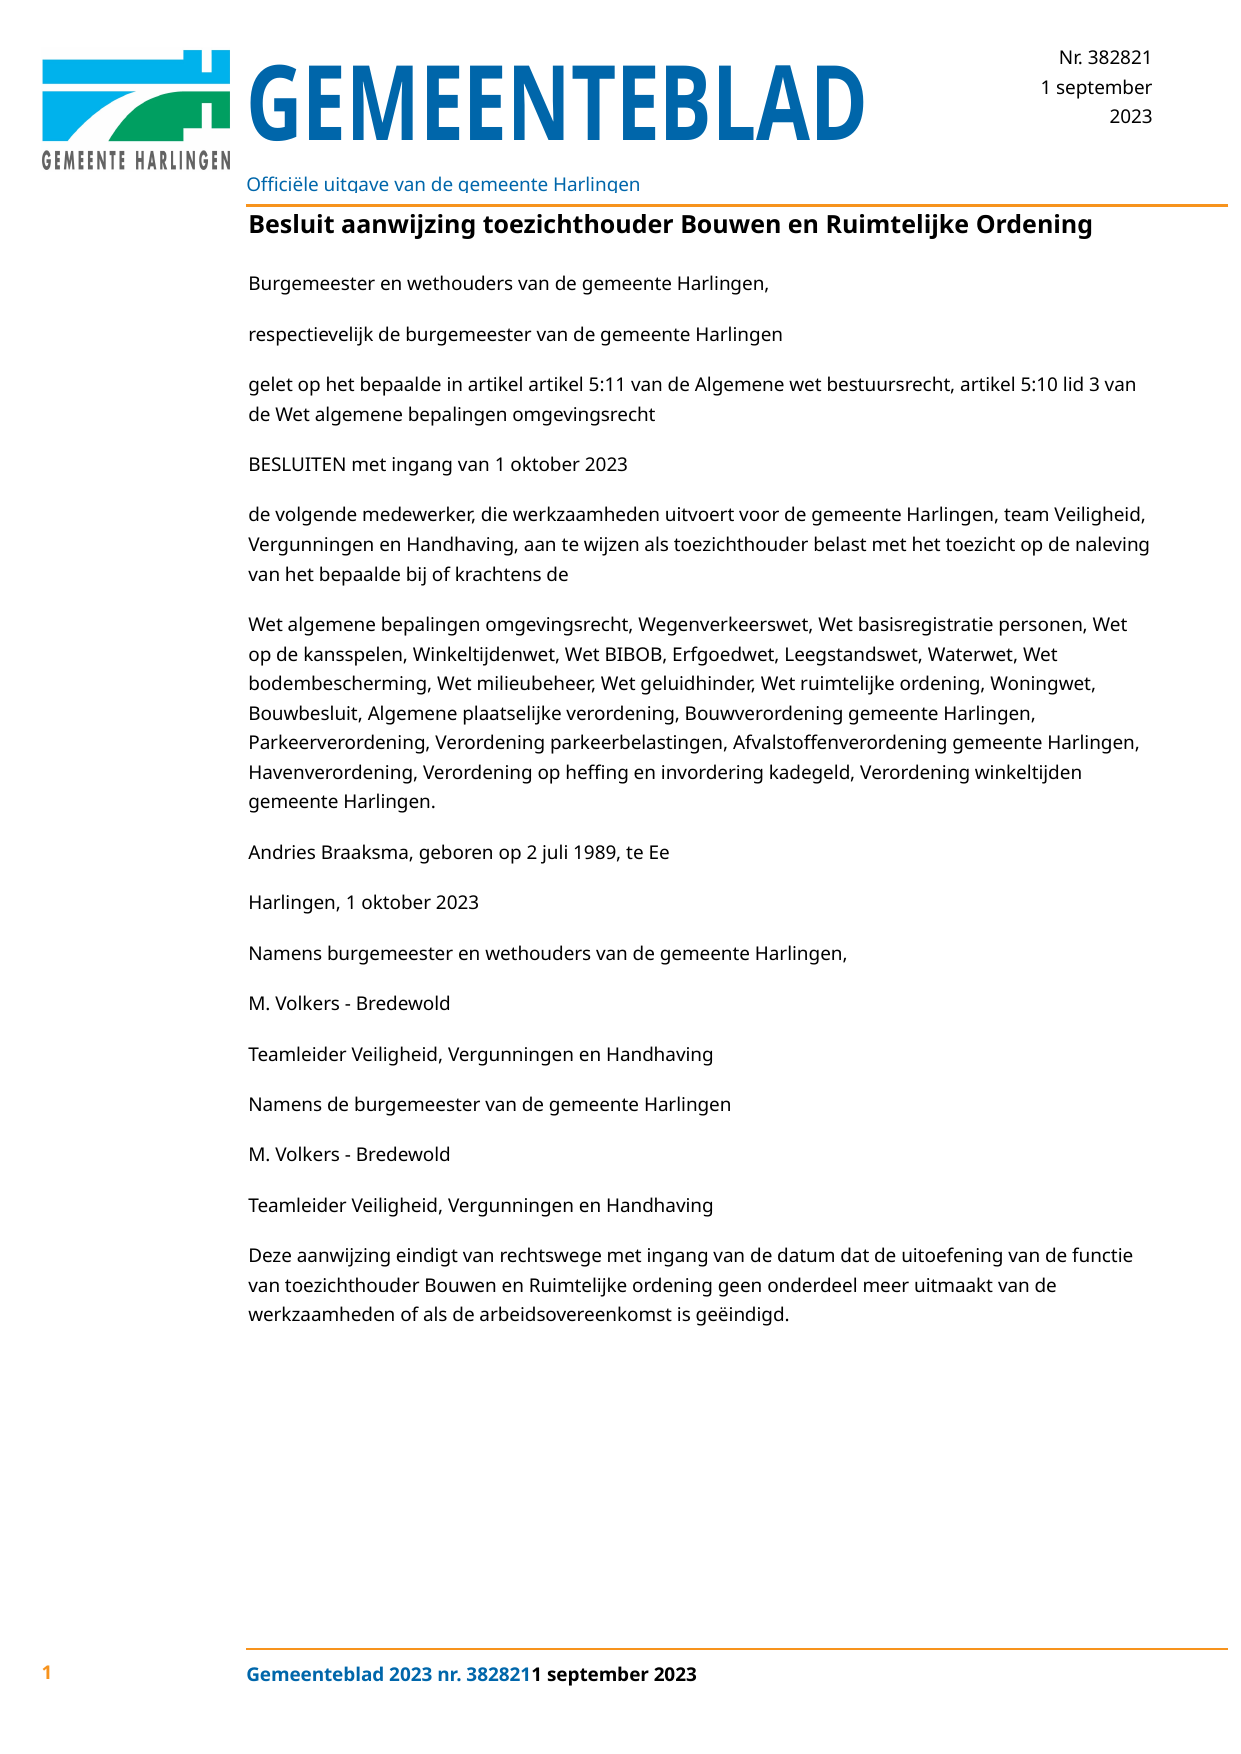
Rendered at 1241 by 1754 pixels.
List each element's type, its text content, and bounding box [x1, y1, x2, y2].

text Besluit aanwijzing toezichthouder Bouwen en Ruimtelijke Ordening [248, 207, 1152, 241]
text Teamleider Veiligheid, Vergunningen en Handhaving [248, 1192, 1152, 1218]
text gelet op het bepaalde in artikel artikel 5:11 van de Algemene wet bestuursrecht, artikel 5:10 lid 3 van de Wet algemene bepalingen omgevingsrecht [248, 371, 1152, 426]
text Namens de burgemeester van de gemeente Harlingen [248, 1091, 1152, 1117]
text Burgemeester en wethouders van de gemeente Harlingen, [248, 270, 1152, 296]
text Andries Braaksma, geboren op 2 juli 1989, te Ee [248, 839, 1152, 865]
text M. Volkers - Bredewold [248, 990, 1152, 1016]
text Wet algemene bepalingen omgevingsrecht, Wegenverkeerswet, Wet basisregistratie personen, Wet op de kansspelen, Winkeltijdenwet, Wet BIBOB, Erfgoedwet, Leegstandswet, Waterwet, Wet bodembescherming, Wet milieubeheer, Wet geluidhinder, Wet ruimtelijke ordening, Woningwet, Bouwbesluit, Algemene plaatselijke verordening, Bouwverordening gemeente Harlingen, Parkeerverordening, Verordening parkeerbelastingen, Afvalstoffenverordening gemeente Harlingen, Havenverordening, Verordening op heffing en invordering kadegeld, Verordening winkeltijden gemeente Harlingen. [248, 611, 1152, 814]
text Deze aanwijzing eindigt van rechtswege met ingang van de datum dat de uitoefening van de functie van toezichthouder Bouwen en Ruimtelijke ordening geen onderdeel meer uitmaakt van de werkzaamheden of als de arbeidsovereenkomst is geëindigd. [248, 1242, 1152, 1327]
text respectievelijk de burgemeester van de gemeente Harlingen [248, 321, 1152, 346]
text Harlingen, 1 oktober 2023 [248, 889, 1152, 915]
text Namens burgemeester en wethouders van de gemeente Harlingen, [248, 940, 1152, 966]
text M. Volkers - Bredewold [248, 1142, 1152, 1167]
text de volgende medewerker, die werkzaamheden uitvoert voor de gemeente Harlingen, team Veiligheid, Vergunningen en Handhaving, aan te wijzen als toezichthouder belast met het toezicht op de naleving van het bepaalde bij of krachtens de [248, 502, 1152, 586]
text Teamleider Veiligheid, Vergunningen en Handhaving [248, 1041, 1152, 1066]
text BESLUITEN met ingang van 1 oktober 2023 [248, 451, 1152, 477]
picture [41, 47, 231, 172]
